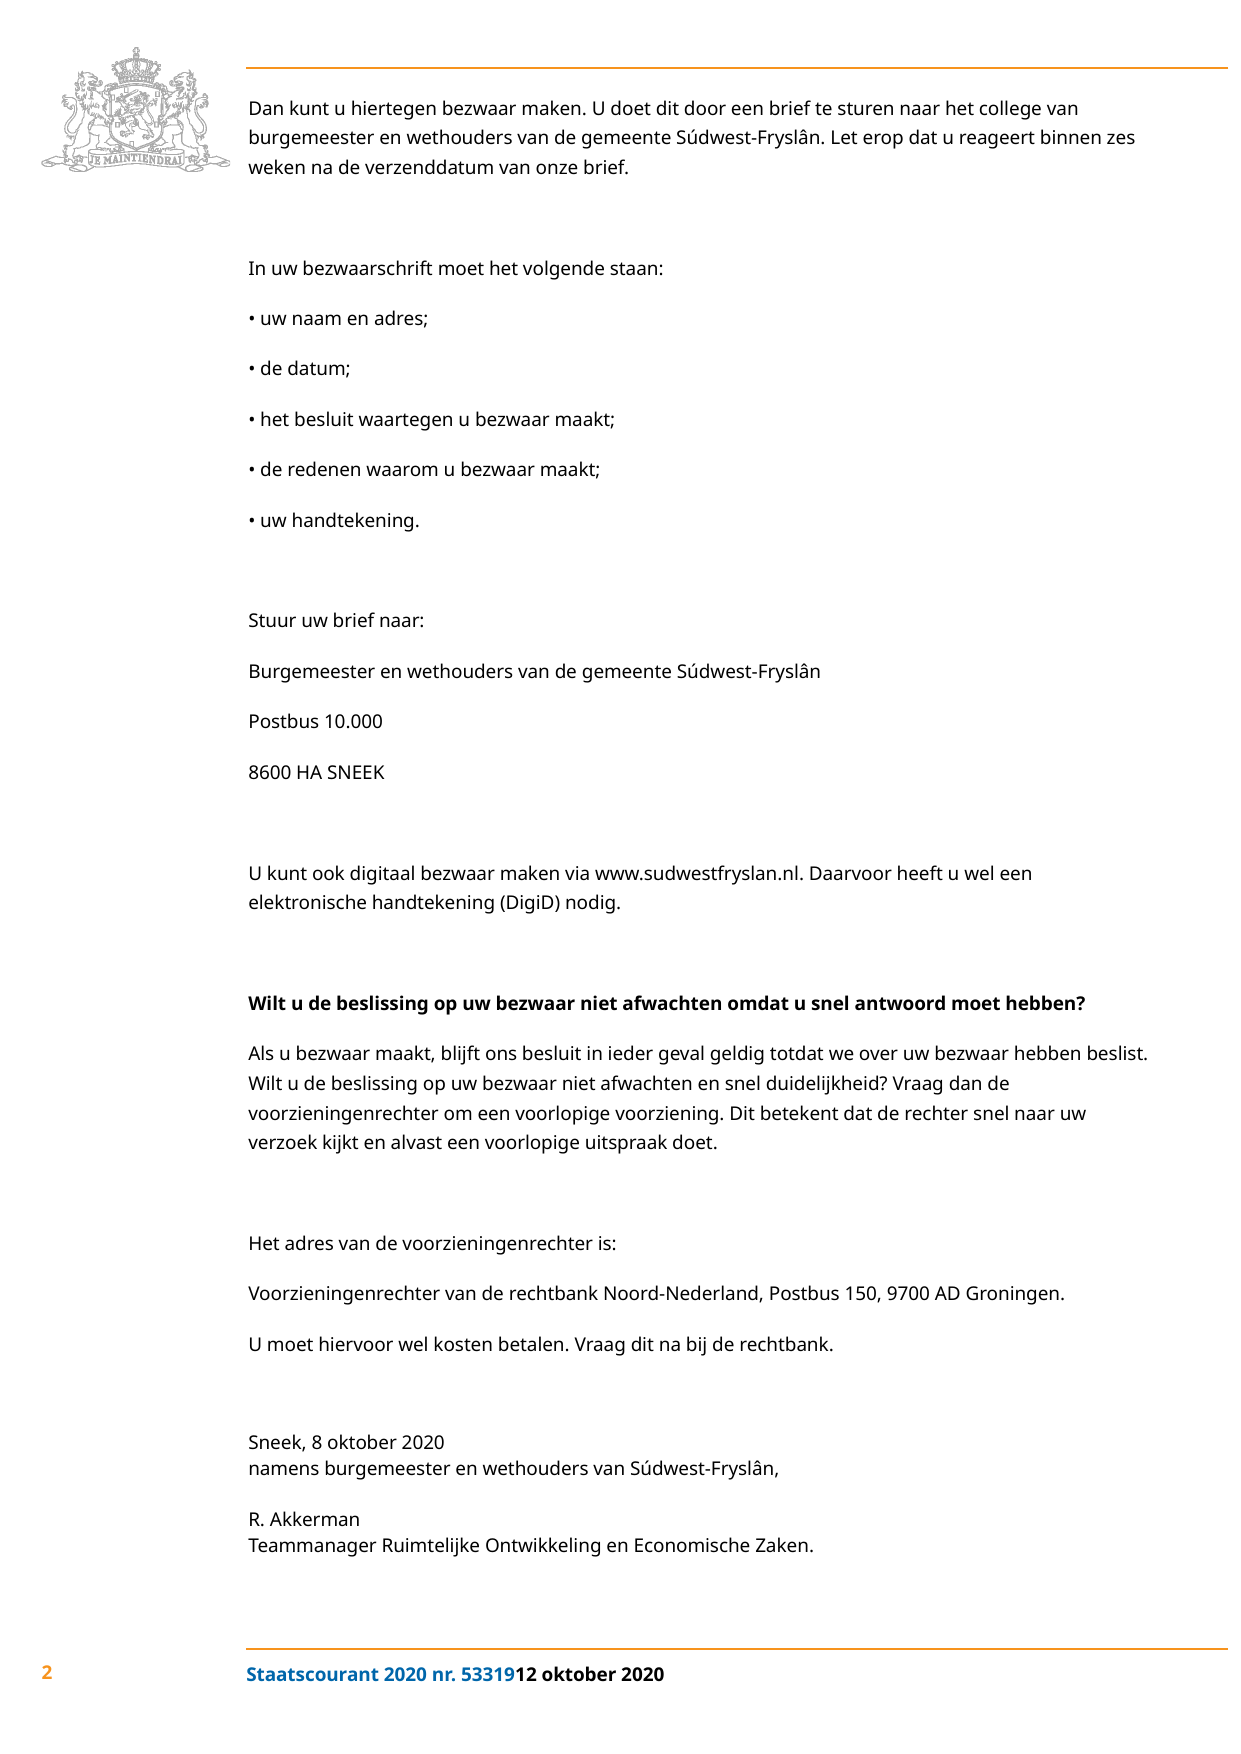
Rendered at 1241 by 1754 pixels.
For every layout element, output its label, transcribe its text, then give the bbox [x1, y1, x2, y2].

text Teammanager Ruimtelijke Ontwikkeling en Economische Zaken. [248, 1532, 1152, 1558]
text Voorzieningenrechter van de rechtbank Noord-Nederland, Postbus 150, 9700 AD Groningen. [248, 1281, 1152, 1306]
text Wilt u de beslissing op uw bezwaar niet afwachten omdat u snel antwoord moet hebben? [248, 990, 1152, 1016]
picture [41, 47, 231, 172]
text Stuur uw brief naar: [248, 608, 1152, 633]
text namens burgemeester en wethouders van Súdwest-Fryslân, [248, 1455, 1152, 1481]
text 8600 HA SNEEK [248, 759, 1152, 785]
text • het besluit waartegen u bezwaar maakt; [248, 406, 1152, 432]
text Dan kunt u hiertegen bezwaar maken. U doet dit door een brief te sturen naar het college van burgemeester en wethouders van de gemeente Súdwest-Fryslân. Let erop dat u reageert binnen zes weken na de verzenddatum van onze brief. [248, 95, 1152, 180]
text Het adres van de voorzieningenrechter is: [248, 1230, 1152, 1256]
text R. Akkerman [248, 1506, 1152, 1532]
text Als u bezwaar maakt, blijft ons besluit in ieder geval geldig totdat we over uw bezwaar hebben beslist. Wilt u de beslissing op uw bezwaar niet afwachten en snel duidelijkheid? Vraag dan de voorzieningenrechter om een voorlopige voorziening. Dit betekent dat de rechter snel naar uw verzoek kijkt en alvast een voorlopige uitspraak doet. [248, 1041, 1152, 1155]
text U moet hiervoor wel kosten betalen. Vraag dit na bij de rechtbank. [248, 1331, 1152, 1357]
text Sneek, 8 oktober 2020 [248, 1429, 1152, 1455]
text • de redenen waarom u bezwaar maakt; [248, 456, 1152, 482]
text • uw naam en adres; [248, 305, 1152, 331]
text Burgemeester en wethouders van de gemeente Súdwest-Fryslân [248, 658, 1152, 684]
text U kunt ook digitaal bezwaar maken via www.sudwestfryslan.nl. Daarvoor heeft u wel een elektronische handtekening (DigiD) nodig. [248, 860, 1152, 915]
text In uw bezwaarschrift moet het volgende staan: [248, 255, 1152, 281]
text Postbus 10.000 [248, 708, 1152, 734]
text • uw handtekening. [248, 507, 1152, 533]
text • de datum; [248, 356, 1152, 381]
